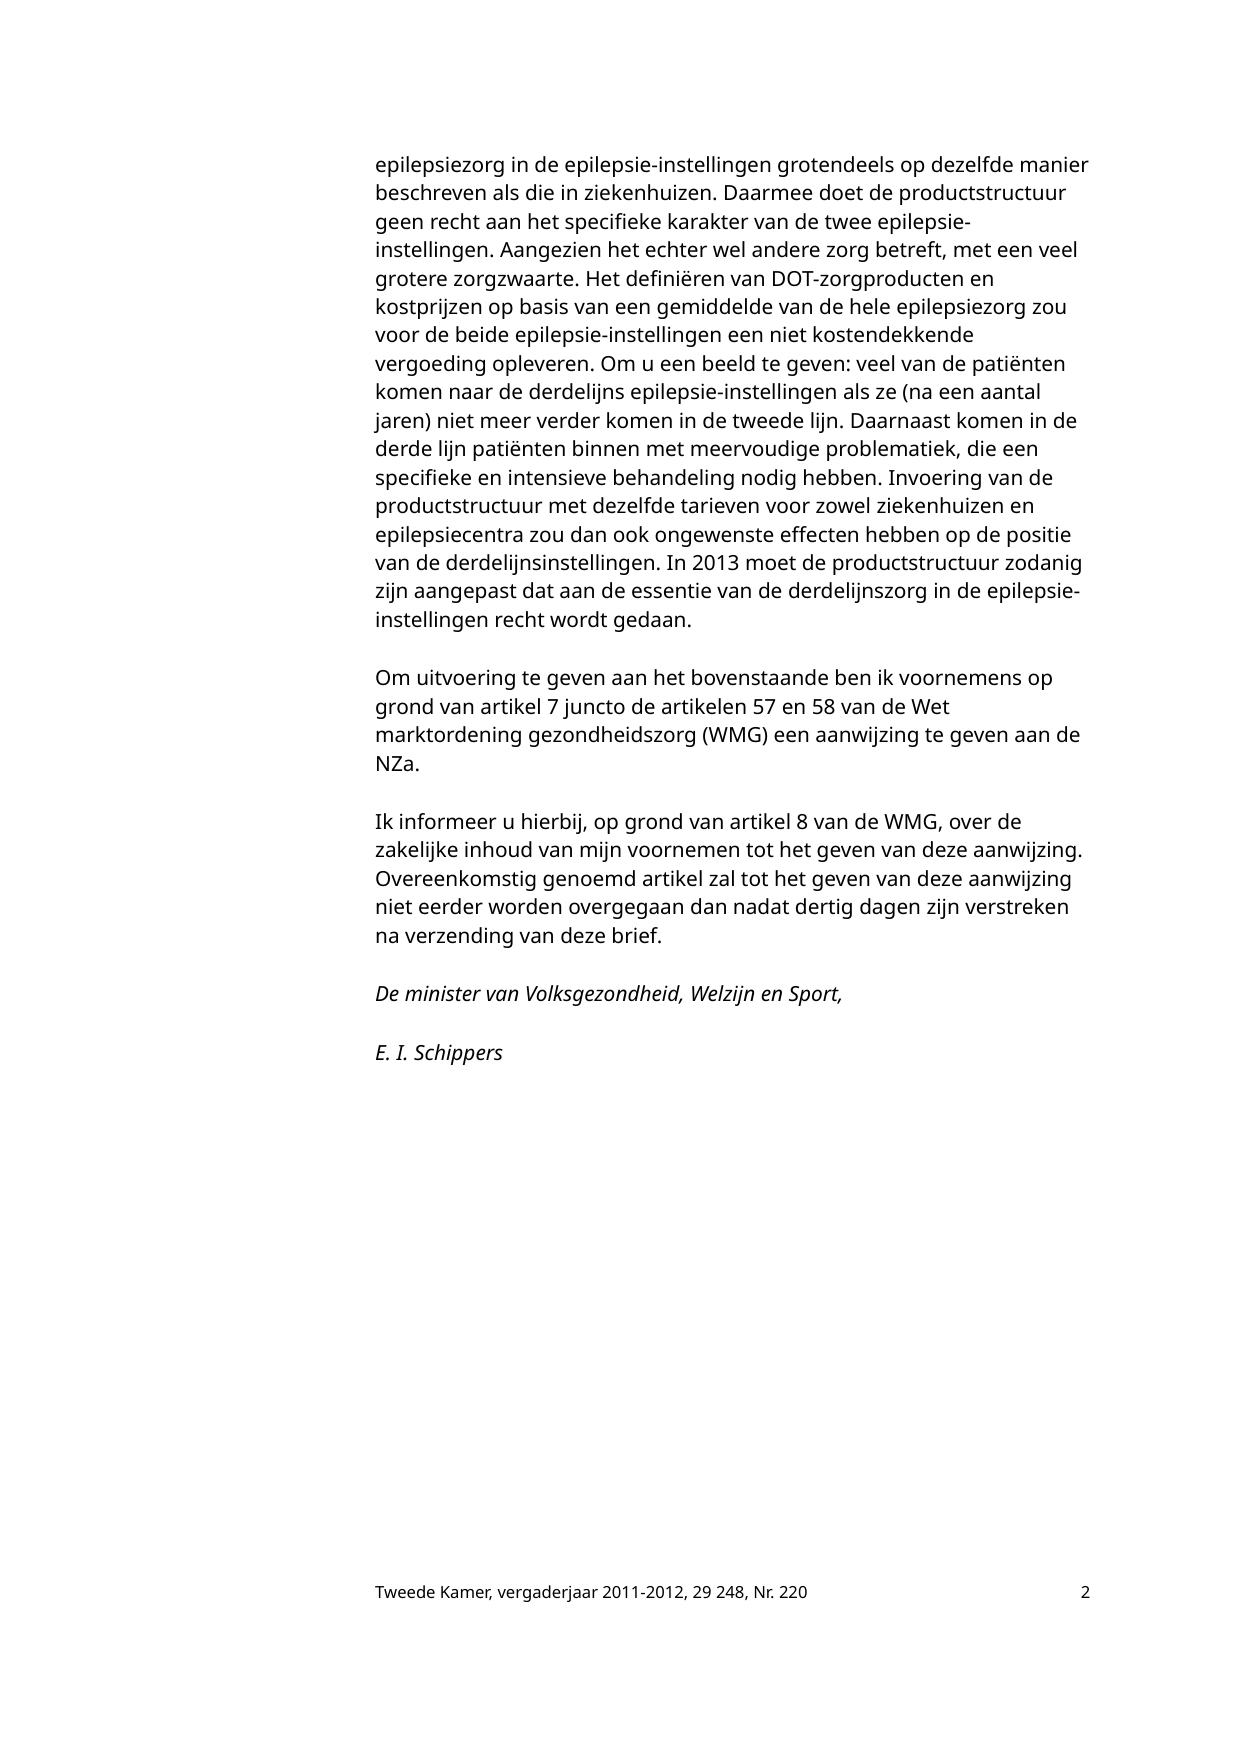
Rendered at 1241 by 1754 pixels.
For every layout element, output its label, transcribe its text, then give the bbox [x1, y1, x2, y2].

text Om uitvoering te geven aan het bovenstaande ben ik voornemens op grond van artikel 7 juncto de artikelen 57 en 58 van de Wet marktordening gezondheidszorg (WMG) een aanwijzing te geven aan de NZa. [375, 663, 1090, 777]
text De minister van Volksgezondheid, Welzijn en Sport, [375, 979, 1090, 1008]
text Ik informeer u hierbij, op grond van artikel 8 van de WMG, over de zakelijke inhoud van mijn voornemen tot het geven van deze aanwijzing. Overeenkomstig genoemd artikel zal tot het geven van deze aanwijzing niet eerder worden overgegaan dan nadat dertig dagen zijn verstreken na verzending van deze brief. [375, 807, 1090, 949]
text E. I. Schippers [375, 1038, 1090, 1066]
text epilepsiezorg in de epilepsie-instellingen grotendeels op dezelfde manier beschreven als die in ziekenhuizen. Daarmee doet de productstructuur geen recht aan het specifieke karakter van de twee epilepsie-instellingen. Aangezien het echter wel andere zorg betreft, met een veel grotere zorgzwaarte. Het definiëren van DOT-zorgproducten en kostprijzen op basis van een gemiddelde van de hele epilepsiezorg zou voor de beide epilepsie-instellingen een niet kostendekkende vergoeding opleveren. Om u een beeld te geven: veel van de patiënten komen naar de derdelijns epilepsie-instellingen als ze (na een aantal jaren) niet meer verder komen in de tweede lijn. Daarnaast komen in de derde lijn patiënten binnen met meervoudige problematiek, die een specifieke en intensieve behandeling nodig hebben. Invoering van de productstructuur met dezelfde tarieven voor zowel ziekenhuizen en epilepsiecentra zou dan ook ongewenste effecten hebben op de positie van de derdelijnsinstellingen. In 2013 moet de productstructuur zodanig zijn aangepast dat aan de essentie van de derdelijnszorg in de epilepsie-instellingen recht wordt gedaan. [375, 150, 1090, 633]
